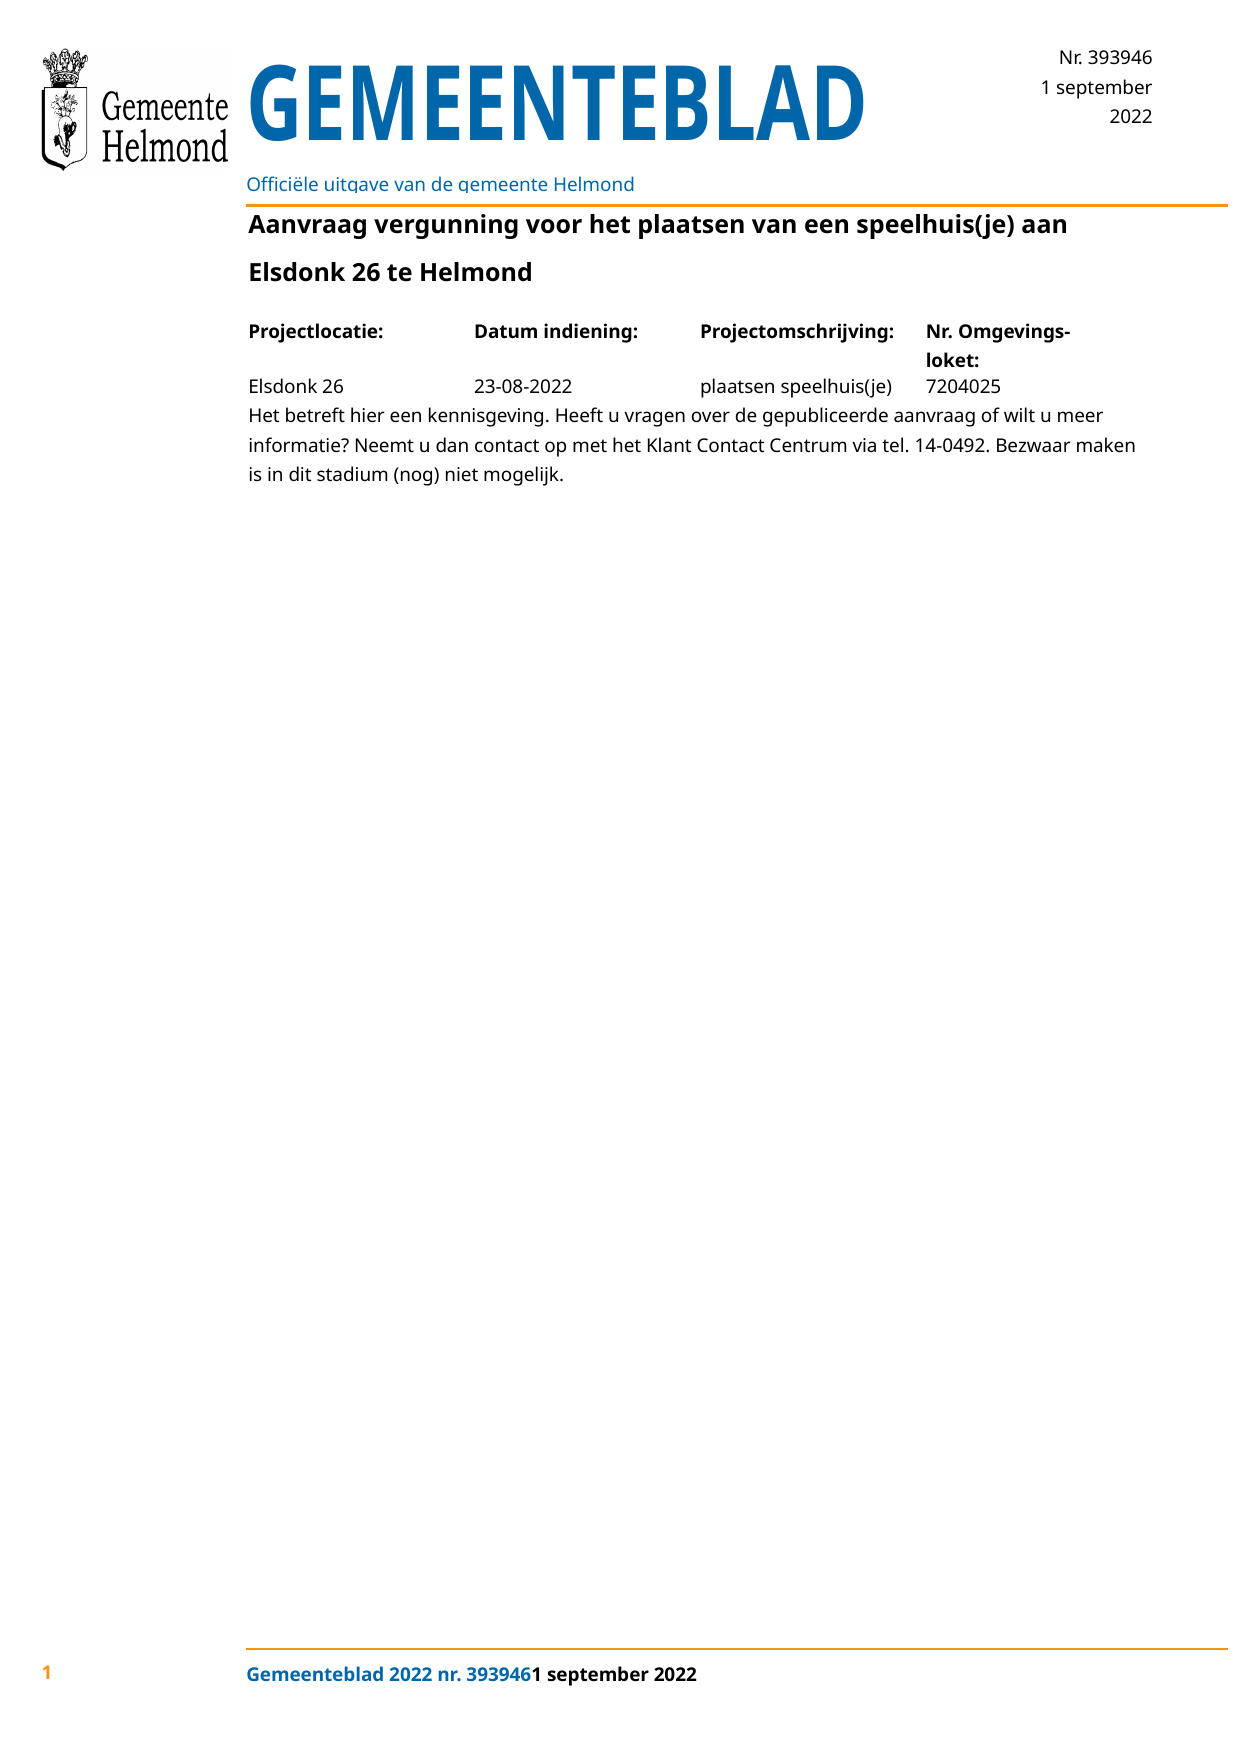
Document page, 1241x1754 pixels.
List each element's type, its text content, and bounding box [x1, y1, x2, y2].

picture [41, 47, 231, 172]
table_header Projectlocatie: [248, 318, 474, 373]
text Het betreft hier een kennisgeving. Heeft u vragen over de gepubliceerde aanvraag of wilt u meer informatie? Neemt u dan contact op met het Klant Contact Centrum via tel. 14-0492. Bezwaar maken is in dit stadium (nog) niet mogelijk. [248, 402, 1152, 487]
text Aanvraag vergunning voor het plaatsen van een speelhuis(je) aan Elsdonk 26 te Helmond [248, 207, 1152, 288]
table_header Projectomschrijving: [700, 318, 926, 373]
table_header Nr. Omgevings- loket: [926, 318, 1152, 373]
table_cell Elsdonk 26 [248, 373, 474, 399]
table_cell 23-08-2022 [474, 373, 700, 399]
table_cell 7204025 [926, 373, 1152, 399]
table_header Datum indiening: [474, 318, 700, 373]
table_cell plaatsen speelhuis(je) [700, 373, 926, 399]
